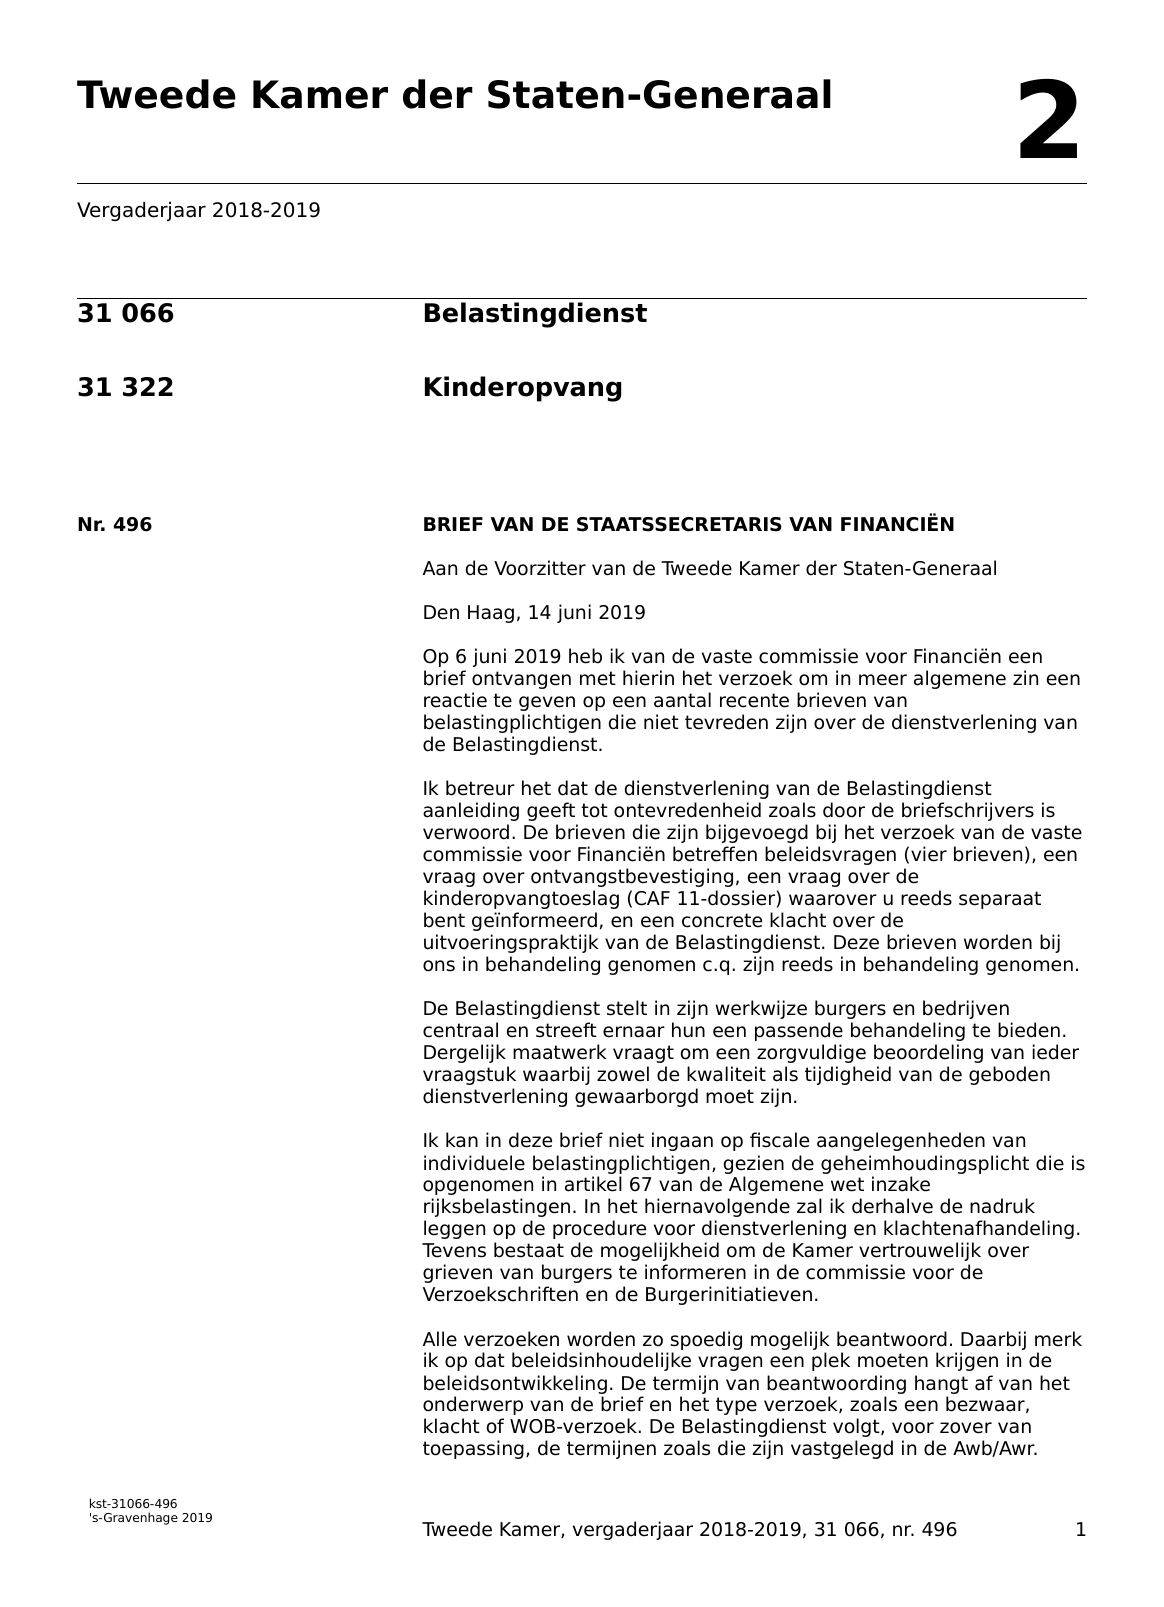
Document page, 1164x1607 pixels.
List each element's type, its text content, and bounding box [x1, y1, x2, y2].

text kst-31066-496 [88, 1497, 323, 1511]
subtitle 31 322 Kinderopvang [77, 373, 1087, 403]
text Ik betreur het dat de dienstverlening van de Belastingdienst aanleiding geeft tot ontevredenheid zoals door de briefschrijvers is verwoord. De brieven die zijn bijgevoegd bij het verzoek van de vaste commissie voor Financiën betreffen beleidsvragen (vier brieven), een vraag over ontvangstbevestiging, een vraag over de kinderopvangtoeslag (CAF 11-dossier) waarover u reeds separaat bent geïnformeerd, en een concrete klacht over de uitvoeringspraktijk van de Belastingdienst. Deze brieven worden bij ons in behandeling genomen c.q. zijn reeds in behandeling genomen. [422, 778, 1087, 976]
text Op 6 juni 2019 heb ik van de vaste commissie voor Financiën een brief ontvangen met hierin het verzoek om in meer algemene zin een reactie te geven op een aantal recente brieven van belastingplichtigen die niet tevreden zijn over de dienstverlening van de Belastingdienst. [422, 646, 1087, 756]
subtitle Nr. 496 BRIEF VAN DE STAATSSECRETARIS VAN FINANCIËN [77, 514, 1087, 536]
text Alle verzoeken worden zo spoedig mogelijk beantwoord. Daarbij merk ik op dat beleidsinhoudelijke vragen een plek moeten krijgen in de beleidsontwikkeling. De termijn van beantwoording hangt af van het onderwerp van de brief en het type verzoek, zoals een bezwaar, klacht of WOB-verzoek. De Belastingdienst volgt, voor zover van toepassing, de termijnen zoals die zijn vastgelegd in de Awb/Awr. [422, 1328, 1087, 1460]
table_header Tweede Kamer der Staten-Generaal [77, 59, 886, 183]
table_header 2 [886, 59, 1087, 183]
subtitle 31 066 Belastingdienst [77, 299, 1087, 329]
text Ik kan in deze brief niet ingaan op fiscale aangelegenheden van individuele belastingplichtigen, gezien de geheimhoudingsplicht die is opgenomen in artikel 67 van de Algemene wet inzake rijksbelastingen. In het hiernavolgende zal ik derhalve de nadruk leggen op de procedure voor dienstverlening en klachtenafhandeling. Tevens bestaat de mogelijkheid om de Kamer vertrouwelijk over grieven van burgers te informeren in de commissie voor de Verzoekschriften en de Burgerinitiatieven. [422, 1130, 1087, 1306]
text Den Haag, 14 juni 2019 [422, 602, 1087, 624]
table_cell Vergaderjaar 2018-2019 [77, 184, 1087, 298]
text 's-Gravenhage 2019 [88, 1511, 323, 1525]
text De Belastingdienst stelt in zijn werkwijze burgers en bedrijven centraal en streeft ernaar hun een passende behandeling te bieden. Dergelijk maatwerk vraagt om een zorgvuldige beoordeling van ieder vraagstuk waarbij zowel de kwaliteit als tijdigheid van de geboden dienstverlening gewaarborgd moet zijn. [422, 998, 1087, 1108]
text Aan de Voorzitter van de Tweede Kamer der Staten-Generaal [422, 558, 1087, 580]
